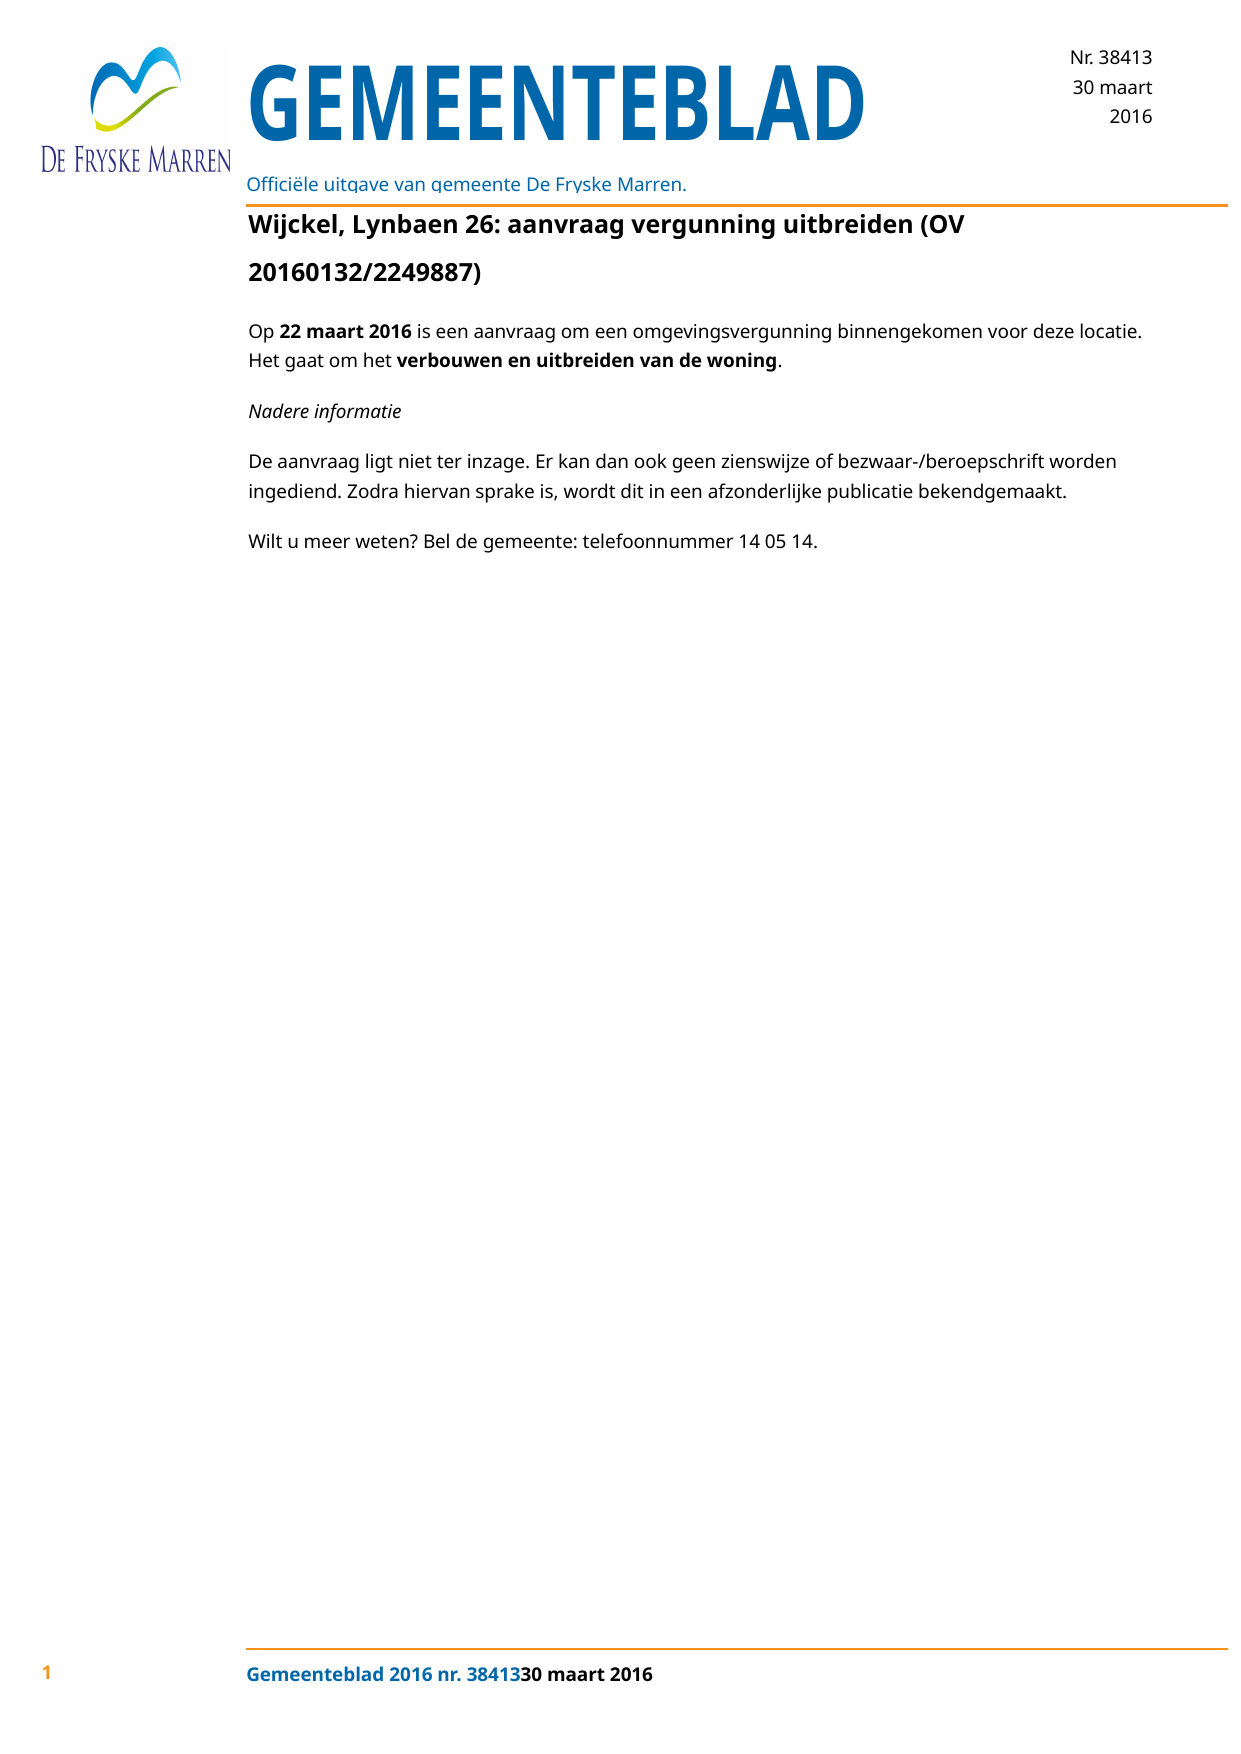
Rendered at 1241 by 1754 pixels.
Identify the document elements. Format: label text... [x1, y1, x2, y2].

text De aanvraag ligt niet ter inzage. Er kan dan ook geen zienswijze of bezwaar-/beroepschrift worden ingediend. Zodra hiervan sprake is, wordt dit in een afzonderlijke publicatie bekendgemaakt. [248, 448, 1152, 504]
text Op 22 maart 2016 is een aanvraag om een omgevingsvergunning binnengekomen voor deze locatie. Het gaat om het verbouwen en uitbreiden van de woning. [248, 318, 1152, 373]
text Wijckel, Lynbaen 26: aanvraag vergunning uitbreiden (OV 20160132/2249887) [248, 207, 1152, 288]
text Wilt u meer weten? Bel de gemeente: telefoonnummer 14 05 14. [248, 528, 1152, 554]
text Nadere informatie [248, 398, 1152, 424]
picture [41, 47, 231, 172]
